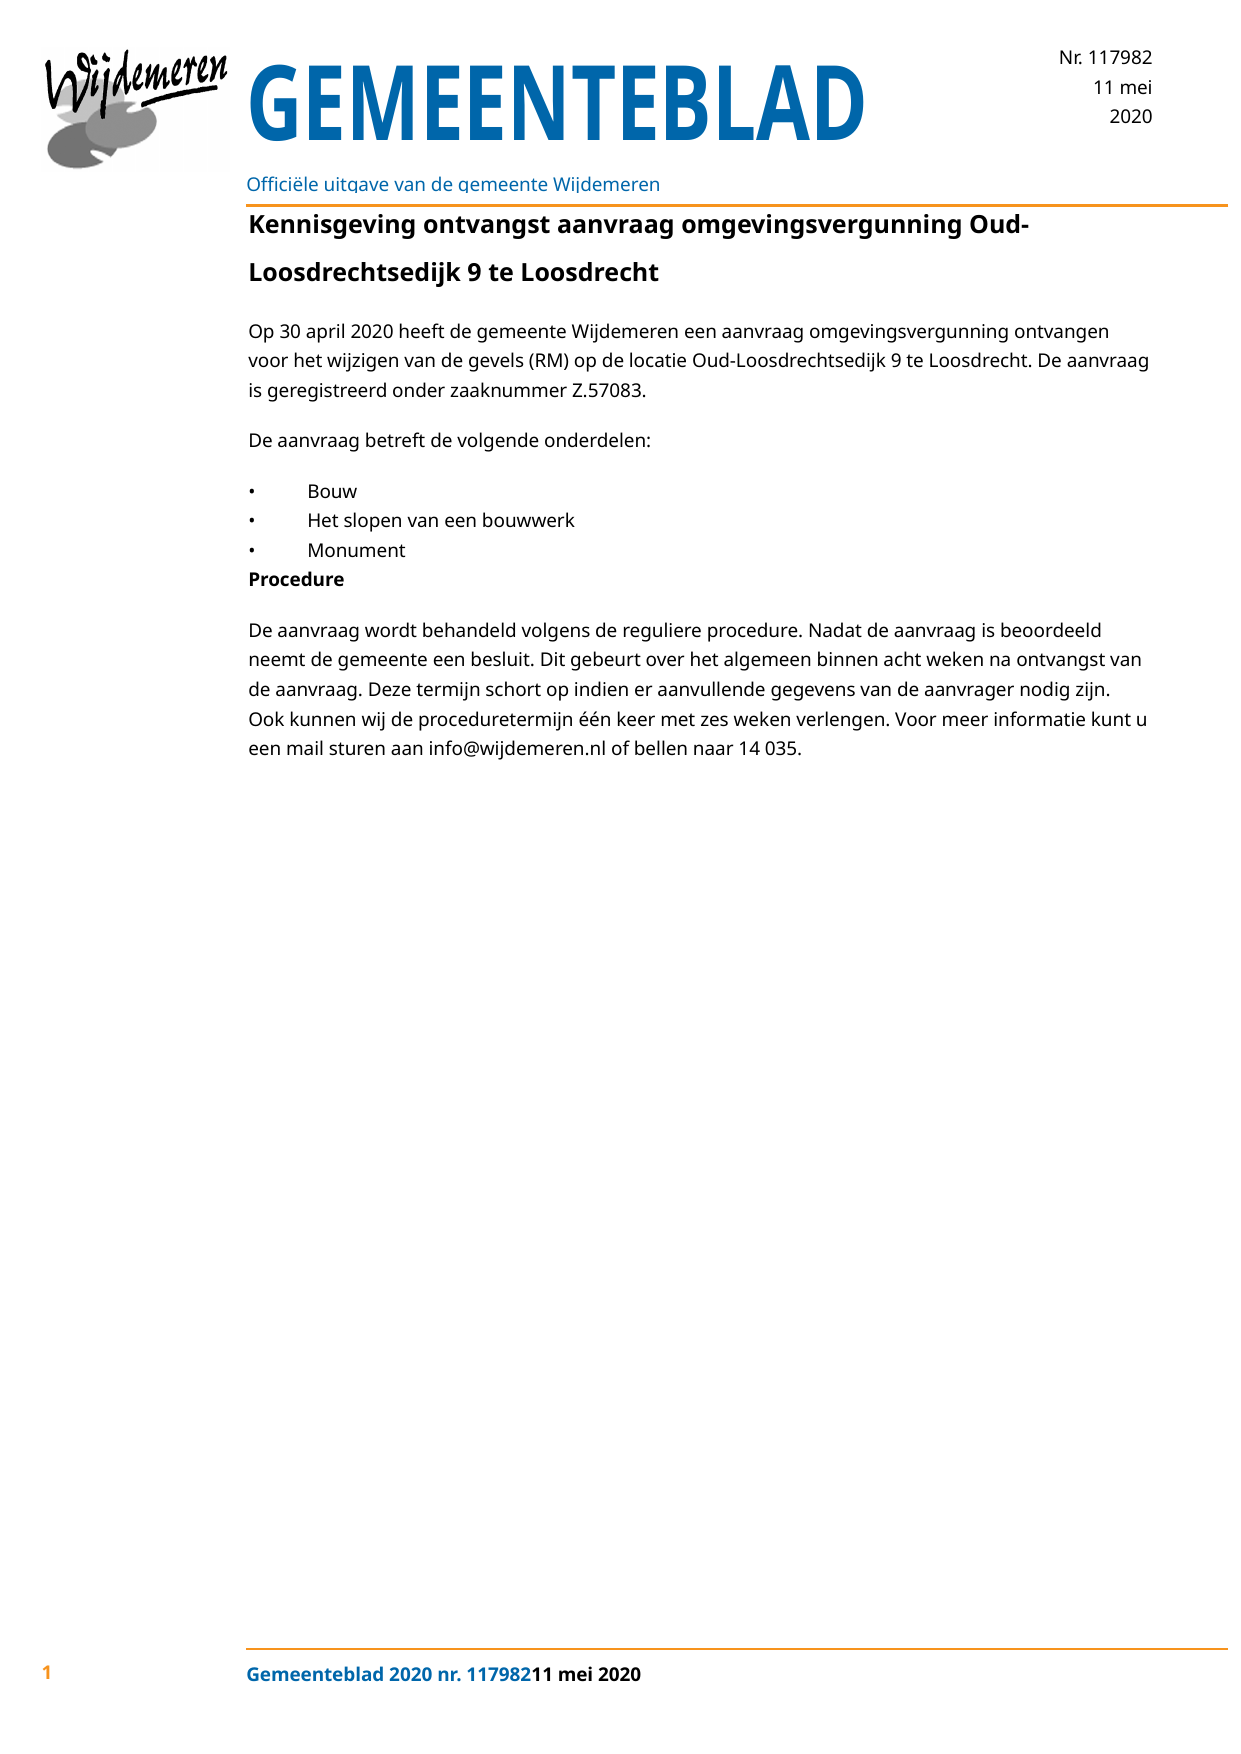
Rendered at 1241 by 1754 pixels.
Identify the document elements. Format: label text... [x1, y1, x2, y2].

text Kennisgeving ontvangst aanvraag omgevingsvergunning Oud-Loosdrechtsedijk 9 te Loosdrecht [248, 207, 1152, 288]
text De aanvraag wordt behandeld volgens de reguliere procedure. Nadat de aanvraag is beoordeeld neemt de gemeente een besluit. Dit gebeurt over het algemeen binnen acht weken na ontvangst van de aanvraag. Deze termijn schort op indien er aanvullende gegevens van de aanvrager nodig zijn. Ook kunnen wij de proceduretermijn één keer met zes weken verlengen. Voor meer informatie kunt u een mail sturen aan info@wijdemeren.nl of bellen naar 14 035. [248, 617, 1152, 761]
text Procedure [248, 567, 1152, 592]
picture [41, 47, 231, 172]
text Op 30 april 2020 heeft de gemeente Wijdemeren een aanvraag omgevingsvergunning ontvangen voor het wijzigen van de gevels (RM) op de locatie Oud-Loosdrechtsedijk 9 te Loosdrecht. De aanvraag is geregistreerd onder zaaknummer Z.57083. [248, 318, 1152, 403]
text De aanvraag betreft de volgende onderdelen: [248, 427, 1152, 453]
list Monument [248, 537, 1152, 563]
list Het slopen van een bouwwerk [248, 507, 1152, 533]
list Bouw [248, 478, 1152, 504]
